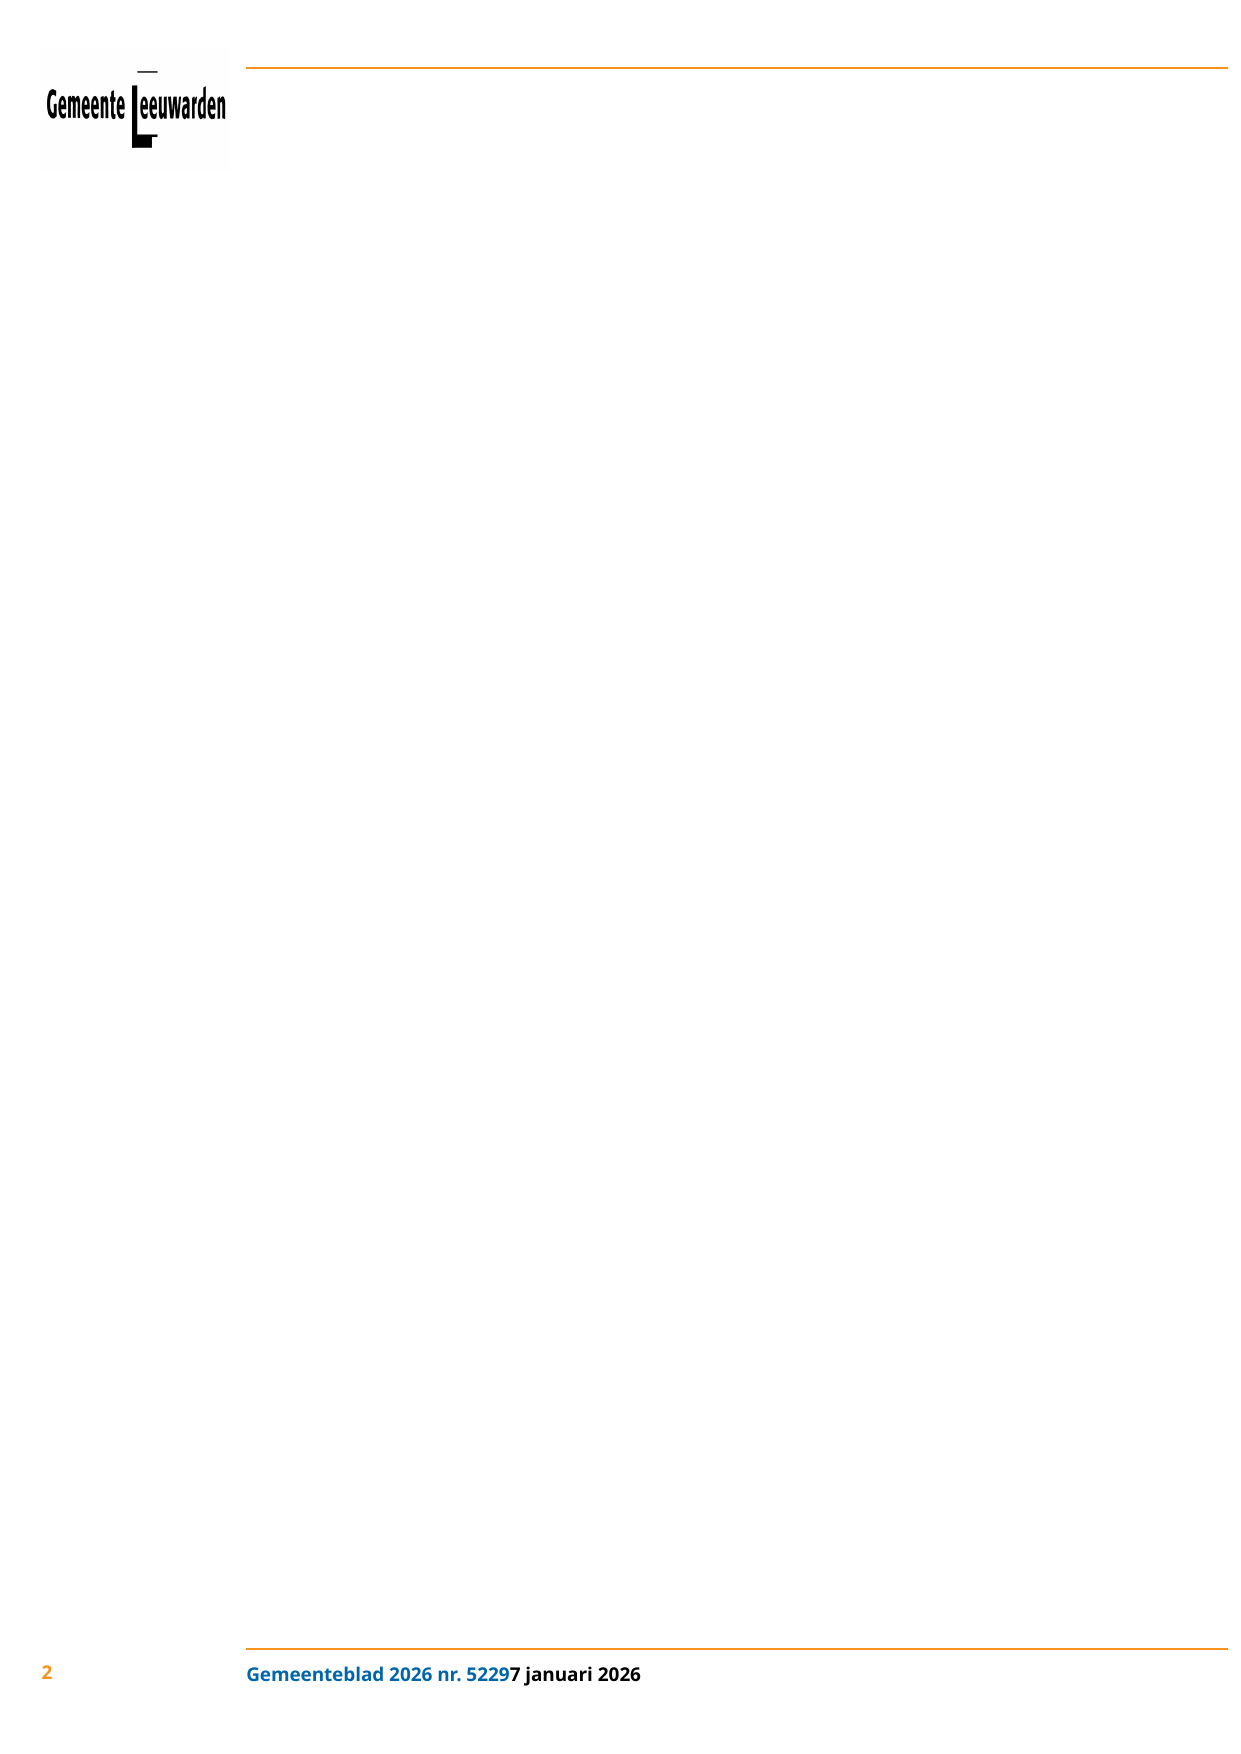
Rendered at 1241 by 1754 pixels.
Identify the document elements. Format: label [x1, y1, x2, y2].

picture [41, 47, 231, 172]
